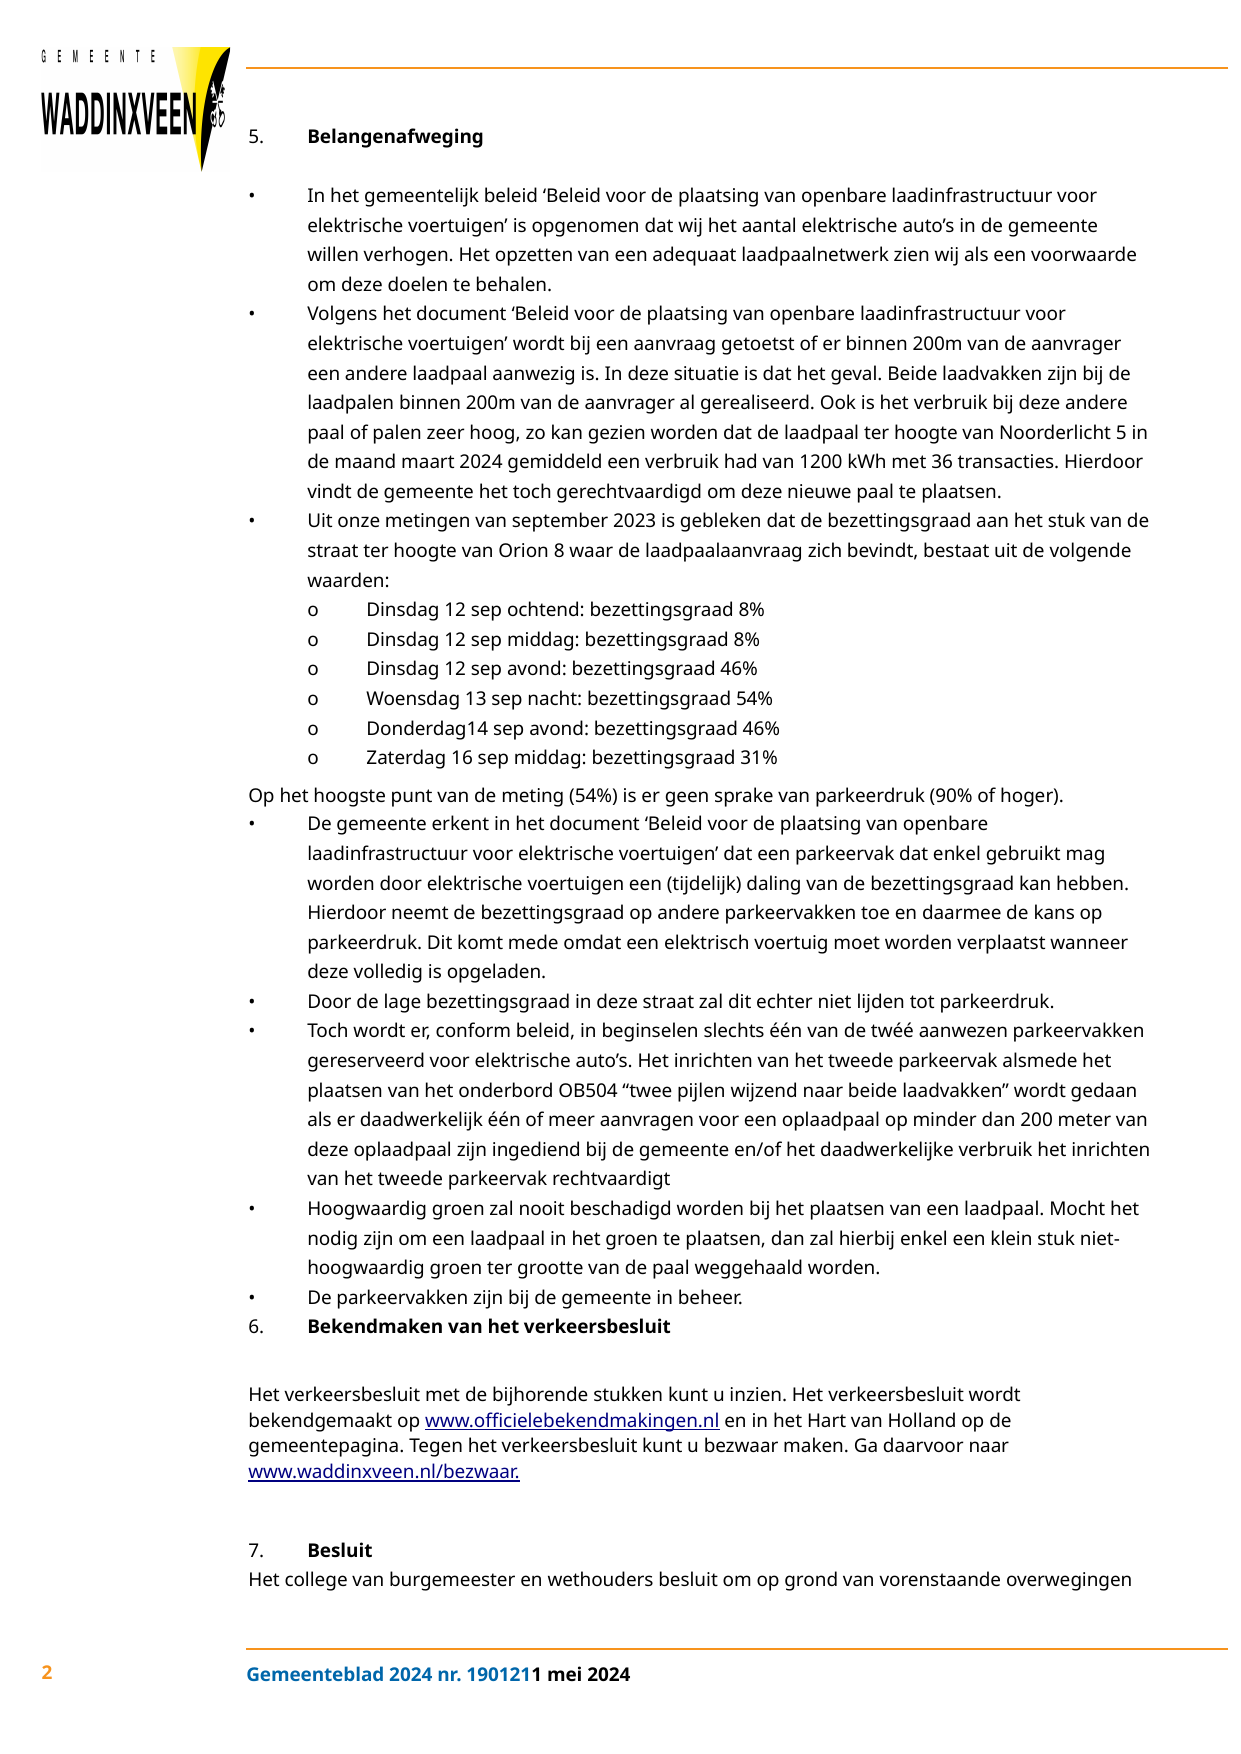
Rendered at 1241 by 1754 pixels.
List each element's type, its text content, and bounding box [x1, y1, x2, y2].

picture [41, 47, 231, 172]
list Zaterdag 16 sep middag: bezettingsgraad 31% [307, 744, 1152, 770]
list Bekendmaken van het verkeersbesluit [248, 1313, 1152, 1339]
text Het college van burgemeester en wethouders besluit om op grond van vorenstaande overwegingen [248, 1566, 1152, 1592]
text Het verkeersbesluit met de bijhorende stukken kunt u inzien. Het verkeersbesluit wordt bekendgemaakt op www.officielebekendmakingen.nl en in het Hart van Holland op de gemeentepagina. Tegen het verkeersbesluit kunt u bezwaar maken. Ga daarvoor naar www.waddinxveen.nl/bezwaar. [248, 1381, 1152, 1484]
list Dinsdag 12 sep avond: bezettingsgraad 46% [307, 656, 1152, 681]
list De parkeervakken zijn bij de gemeente in beheer. [248, 1284, 1152, 1310]
list Donderdag14 sep avond: bezettingsgraad 46% [307, 715, 1152, 741]
list Dinsdag 12 sep middag: bezettingsgraad 8% [307, 626, 1152, 652]
list Uit onze metingen van september 2023 is gebleken dat de bezettingsgraad aan het stuk van de straat ter hoogte van Orion 8 waar de laadpaalaanvraag zich bevindt, bestaat uit de volgende waarden: [248, 508, 1152, 593]
text Op het hoogste punt van de meting (54%) is er geen sprake van parkeerdruk (90% of hoger). [248, 782, 1152, 808]
list Hoogwaardig groen zal nooit beschadigd worden bij het plaatsen van een laadpaal. Mocht het nodig zijn om een laadpaal in het groen te plaatsen, dan zal hierbij enkel een klein stuk niet-hoogwaardig groen ter grootte van de paal weggehaald worden. [248, 1195, 1152, 1280]
list Volgens het document ‘Beleid voor de plaatsing van openbare laadinfrastructuur voor elektrische voertuigen’ wordt bij een aanvraag getoetst of er binnen 200m van de aanvrager een andere laadpaal aanwezig is. In deze situatie is dat het geval. Beide laadvakken zijn bij de laadpalen binnen 200m van de aanvrager al gerealiseerd. Ook is het verbruik bij deze andere paal of palen zeer hoog, zo kan gezien worden dat de laadpaal ter hoogte van Noorderlicht 5 in de maand maart 2024 gemiddeld een verbruik had van 1200 kWh met 36 transacties. Hierdoor vindt de gemeente het toch gerechtvaardigd om deze nieuwe paal te plaatsen. [248, 301, 1152, 504]
list Toch wordt er, conform beleid, in beginselen slechts één van de twéé aanwezen parkeervakken gereserveerd voor elektrische auto’s. Het inrichten van het tweede parkeervak alsmede het plaatsen van het onderbord OB504 “twee pijlen wijzend naar beide laadvakken” wordt gedaan als er daadwerkelijk één of meer aanvragen voor een oplaadpaal op minder dan 200 meter van deze oplaadpaal zijn ingediend bij de gemeente en/of het daadwerkelijke verbruik het inrichten van het tweede parkeervak rechtvaardigt [248, 1018, 1152, 1191]
list Woensdag 13 sep nacht: bezettingsgraad 54% [307, 685, 1152, 711]
list Door de lage bezettingsgraad in deze straat zal dit echter niet lijden tot parkeerdruk. [248, 988, 1152, 1014]
list Dinsdag 12 sep ochtend: bezettingsgraad 8% [307, 596, 1152, 622]
list Belangenafweging [248, 123, 1152, 149]
list De gemeente erkent in het document ‘Beleid voor de plaatsing van openbare laadinfrastructuur voor elektrische voertuigen’ dat een parkeervak dat enkel gebruikt mag worden door elektrische voertuigen een (tijdelijk) daling van de bezettingsgraad kan hebben. Hierdoor neemt de bezettingsgraad op andere parkeervakken toe en daarmee de kans op parkeerdruk. Dit komt mede omdat een elektrisch voertuig moet worden verplaatst wanneer deze volledig is opgeladen. [248, 811, 1152, 984]
list Besluit [248, 1537, 1152, 1563]
list In het gemeentelijk beleid ‘Beleid voor de plaatsing van openbare laadinfrastructuur voor elektrische voertuigen’ is opgenomen dat wij het aantal elektrische auto’s in de gemeente willen verhogen. Het opzetten van een adequaat laadpaalnetwerk zien wij als een voorwaarde om deze doelen te behalen. [248, 182, 1152, 297]
